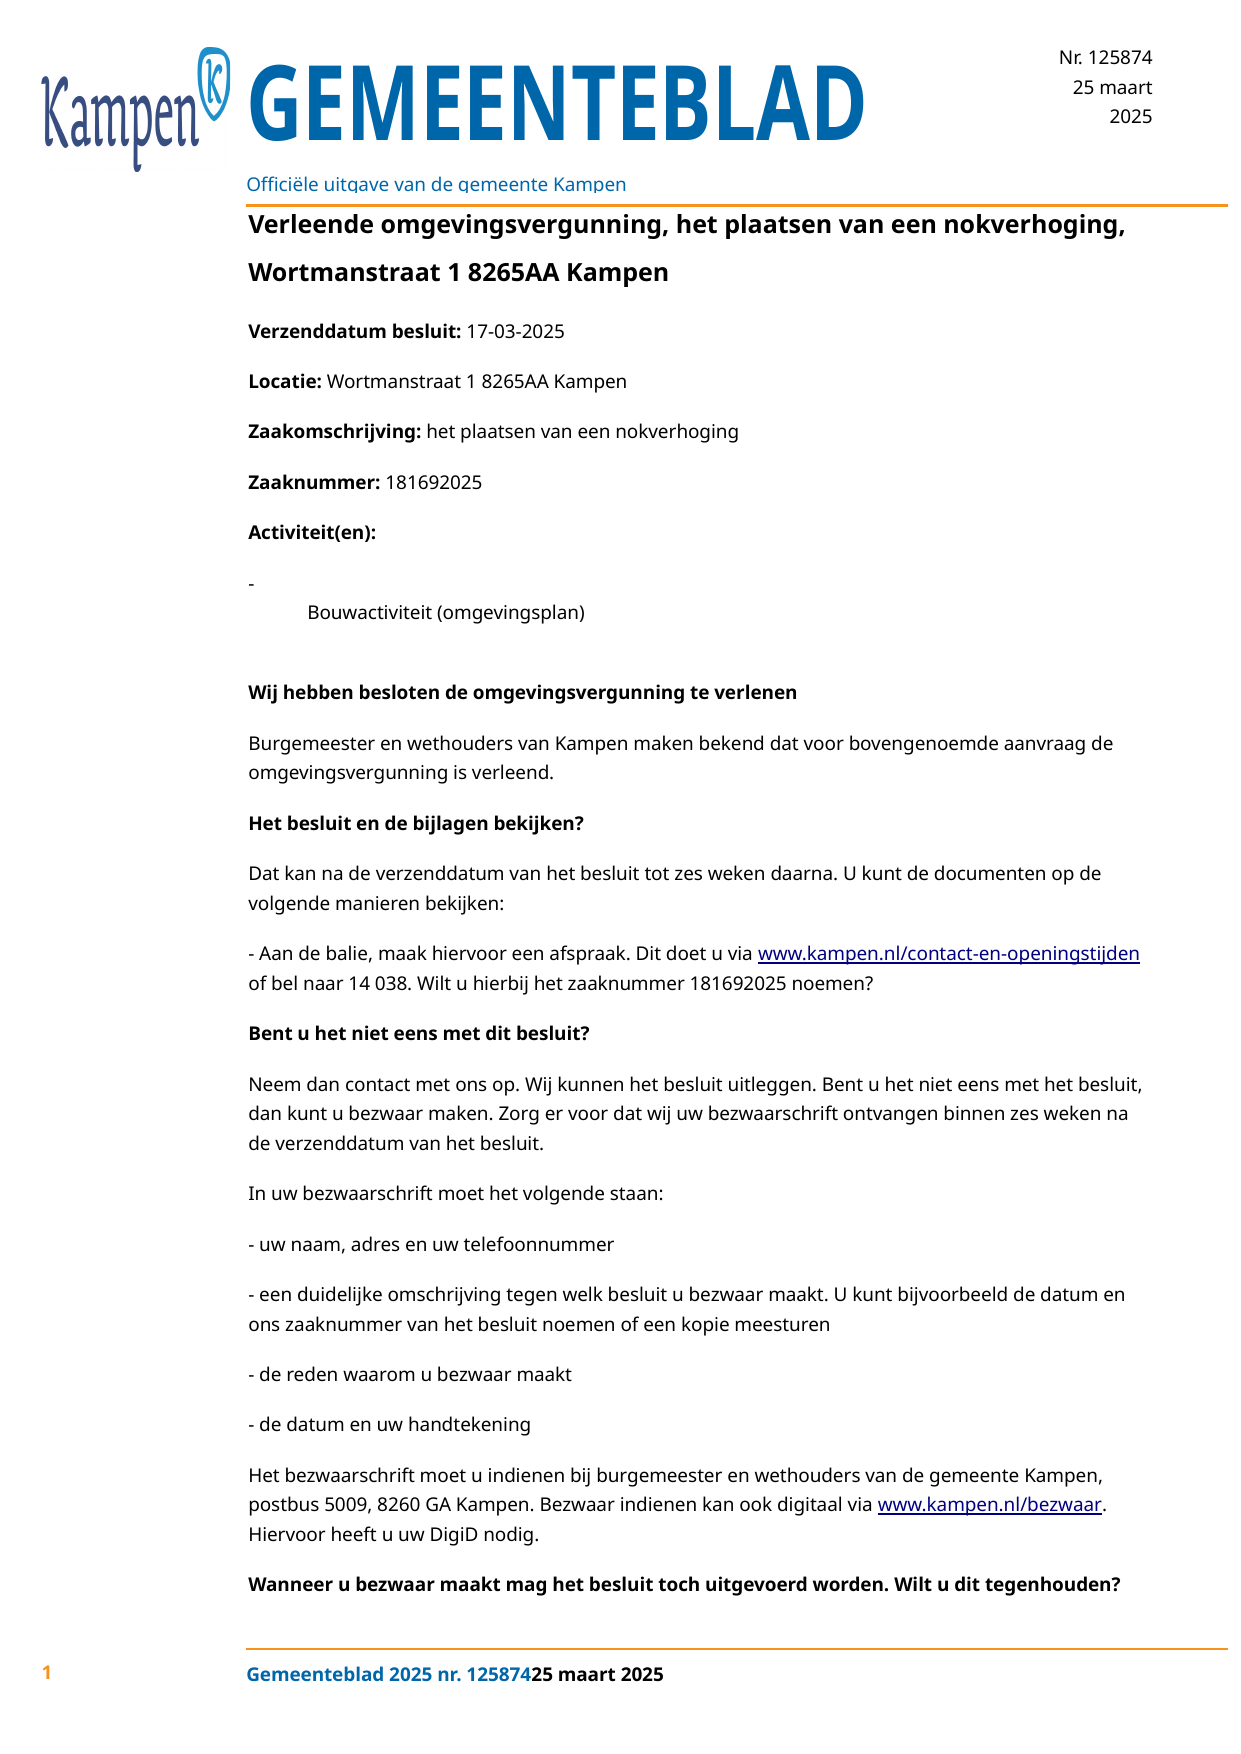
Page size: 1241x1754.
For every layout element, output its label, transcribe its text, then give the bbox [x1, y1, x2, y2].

text - een duidelijke omschrijving tegen welk besluit u bezwaar maakt. U kunt bijvoorbeeld de datum en ons zaaknummer van het besluit noemen of een kopie meesturen [248, 1281, 1152, 1337]
text Het besluit en de bijlagen bekijken? [248, 810, 1152, 836]
text Bent u het niet eens met dit besluit? [248, 1020, 1152, 1046]
text - uw naam, adres en uw telefoonnummer [248, 1231, 1152, 1257]
text Burgemeester en wethouders van Kampen maken bekend dat voor bovengenoemde aanvraag de omgevingsvergunning is verleend. [248, 730, 1152, 785]
text - de reden waarom u bezwaar maakt [248, 1361, 1152, 1387]
list Bouwactiviteit (omgevingsplan) [248, 599, 1152, 625]
text Locatie: Wortmanstraat 1 8265AA Kampen [248, 368, 1152, 394]
picture [41, 47, 231, 172]
text Zaakomschrijving: het plaatsen van een nokverhoging [248, 419, 1152, 444]
text In uw bezwaarschrift moet het volgende staan: [248, 1180, 1152, 1206]
text Wanneer u bezwaar maakt mag het besluit toch uitgevoerd worden. Wilt u dit tegenhouden? [248, 1572, 1152, 1597]
text Neem dan contact met ons op. Wij kunnen het besluit uitleggen. Bent u het niet eens met het besluit, dan kunt u bezwaar maken. Zorg er voor dat wij uw bezwaarschrift ontvangen binnen zes weken na de verzenddatum van het besluit. [248, 1071, 1152, 1156]
text Het bezwaarschrift moet u indienen bij burgemeester en wethouders van de gemeente Kampen, postbus 5009, 8260 GA Kampen. Bezwaar indienen kan ook digitaal via www.kampen.nl/bezwaar. Hiervoor heeft u uw DigiD nodig. [248, 1462, 1152, 1547]
text Verleende omgevingsvergunning, het plaatsen van een nokverhoging, Wortmanstraat 1 8265AA Kampen [248, 207, 1152, 288]
text - de datum en uw handtekening [248, 1412, 1152, 1437]
text Zaaknummer: 181692025 [248, 469, 1152, 495]
text - Aan de balie, maak hiervoor een afspraak. Dit doet u via www.kampen.nl/contact-en-openingstijden of bel naar 14 038. Wilt u hierbij het zaaknummer 181692025 noemen? [248, 940, 1152, 996]
text Verzenddatum besluit: 17-03-2025 [248, 318, 1152, 344]
text Activiteit(en): [248, 519, 1152, 545]
text Wij hebben besloten de omgevingsvergunning te verlenen [248, 679, 1152, 705]
text Dat kan na de verzenddatum van het besluit tot zes weken daarna. U kunt de documenten op de volgende manieren bekijken: [248, 860, 1152, 916]
